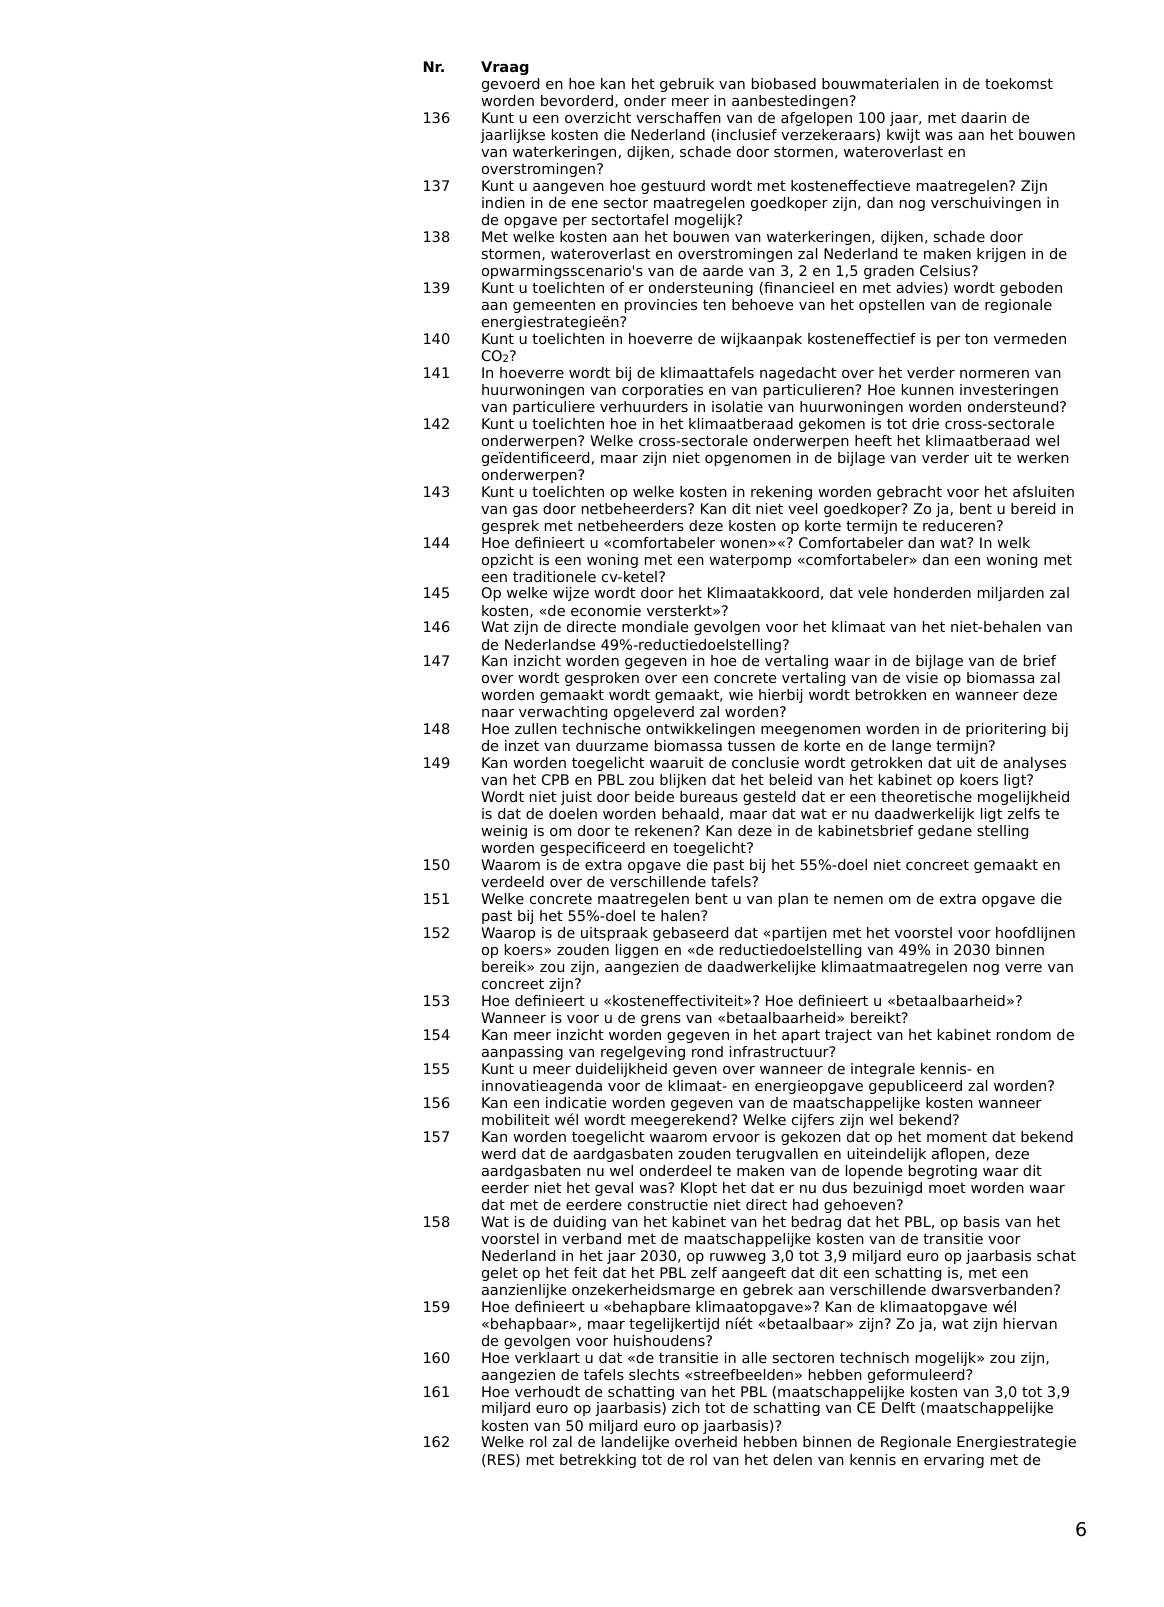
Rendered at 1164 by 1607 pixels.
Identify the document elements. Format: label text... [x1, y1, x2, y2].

table_cell Waarom is de extra opgave die past bij het 55%-doel niet concreet gemaakt en verdeeld over de verschillende tafels? [475, 857, 1087, 891]
table_cell 140 [422, 331, 475, 365]
table_cell [422, 76, 475, 110]
table_cell Waarop is de uitspraak gebaseerd dat «partijen met het voorstel voor hoofdlijnen op koers» zouden liggen en «de reductiedoelstelling van 49% in 2030 binnen bereik» zou zijn, aangezien de daadwerkelijke klimaatmaatregelen nog verre van concreet zijn? [475, 925, 1087, 993]
table_cell 154 [422, 1027, 475, 1061]
table_cell 144 [422, 535, 475, 585]
table_cell 158 [422, 1214, 475, 1298]
table_cell 162 [422, 1434, 475, 1468]
table_cell Kan een indicatie worden gegeven van de maatschappelijke kosten wanneer mobiliteit wél wordt meegerekend? Welke cijfers zijn wel bekend? [475, 1095, 1087, 1129]
table_cell 159 [422, 1299, 475, 1349]
table_cell 148 [422, 721, 475, 755]
table_cell Hoe definieert u «behapbare klimaatopgave»? Kan de klimaatopgave wél «behapbaar», maar tegelijkertijd níét «betaalbaar» zijn? Zo ja, wat zijn hiervan de gevolgen voor huishoudens? [475, 1299, 1087, 1349]
table_cell Hoe verhoudt de schatting van het PBL (maatschappelijke kosten van 3,0 tot 3,9 miljard euro op jaarbasis) zich tot de schatting van CE Delft (maatschappelijke kosten van 50 miljard euro op jaarbasis)? [475, 1384, 1087, 1434]
table_cell 147 [422, 653, 475, 721]
table_cell 161 [422, 1384, 475, 1434]
table_cell 139 [422, 280, 475, 331]
table_cell Kan worden toegelicht waaruit de conclusie wordt getrokken dat uit de analyses van het CPB en PBL zou blijken dat het beleid van het kabinet op koers ligt? Wordt niet juist door beide bureaus gesteld dat er een theoretische mogelijkheid is dat de doelen worden behaald, maar dat wat er nu daadwerkelijk ligt zelfs te weinig is om door te rekenen? Kan deze in de kabinetsbrief gedane stelling worden gespecificeerd en toegelicht? [475, 755, 1087, 857]
table_cell 136 [422, 110, 475, 178]
table_cell Op welke wijze wordt door het Klimaatakkoord, dat vele honderden miljarden zal kosten, «de economie versterkt»? [475, 585, 1087, 619]
table_cell In hoeverre wordt bij de klimaattafels nagedacht over het verder normeren van huurwoningen van corporaties en van particulieren? Hoe kunnen investeringen van particuliere verhuurders in isolatie van huurwoningen worden ondersteund? [475, 365, 1087, 416]
table_cell Welke rol zal de landelijke overheid hebben binnen de Regionale Energiestrategie (RES) met betrekking tot de rol van het delen van kennis en ervaring met de [475, 1434, 1087, 1468]
table_cell 142 [422, 416, 475, 483]
table_cell 138 [422, 229, 475, 280]
table_cell 160 [422, 1350, 475, 1383]
table_cell 137 [422, 178, 475, 229]
table_cell Hoe definieert u «comfortabeler wonen»«? Comfortabeler dan wat? In welk opzicht is een woning met een waterpomp «comfortabeler» dan een woning met een traditionele cv-ketel? [475, 535, 1087, 585]
table_cell Wat is de duiding van het kabinet van het bedrag dat het PBL, op basis van het voorstel in verband met de maatschappelijke kosten van de transitie voor Nederland in het jaar 2030, op ruwweg 3,0 tot 3,9 miljard euro op jaarbasis schat gelet op het feit dat het PBL zelf aangeeft dat dit een schatting is, met een aanzienlijke onzekerheidsmarge en gebrek aan verschillende dwarsverbanden? [475, 1214, 1087, 1298]
table_cell gevoerd en hoe kan het gebruik van biobased bouwmaterialen in de toekomst worden bevorderd, onder meer in aanbestedingen? [475, 76, 1087, 110]
table_cell Met welke kosten aan het bouwen van waterkeringen, dijken, schade door stormen, wateroverlast en overstromingen zal Nederland te maken krijgen in de opwarmingsscenario's van de aarde van 3, 2 en 1,5 graden Celsius? [475, 229, 1087, 280]
table_cell 141 [422, 365, 475, 416]
table_cell Hoe zullen technische ontwikkelingen meegenomen worden in de prioritering bij de inzet van duurzame biomassa tussen de korte en de lange termijn? [475, 721, 1087, 755]
table_cell 149 [422, 755, 475, 857]
table_cell 152 [422, 925, 475, 993]
table_cell Kunt u toelichten in hoeverre de wijkaanpak kosteneffectief is per ton vermeden CO2? [475, 331, 1087, 365]
table_header Nr. [422, 59, 475, 76]
table_cell 146 [422, 619, 475, 653]
table_cell 151 [422, 891, 475, 925]
table_cell 155 [422, 1061, 475, 1095]
table_cell 157 [422, 1129, 475, 1214]
table_cell 150 [422, 857, 475, 891]
table_cell Kan inzicht worden gegeven in hoe de vertaling waar in de bijlage van de brief over wordt gesproken over een concrete vertaling van de visie op biomassa zal worden gemaakt wordt gemaakt, wie hierbij wordt betrokken en wanneer deze naar verwachting opgeleverd zal worden? [475, 653, 1087, 721]
table_cell Hoe verklaart u dat «de transitie in alle sectoren technisch mogelijk» zou zijn, aangezien de tafels slechts «streefbeelden» hebben geformuleerd? [475, 1350, 1087, 1383]
table_cell Kunt u toelichten hoe in het klimaatberaad gekomen is tot drie cross-sectorale onderwerpen? Welke cross-sectorale onderwerpen heeft het klimaatberaad wel geïdentificeerd, maar zijn niet opgenomen in de bijlage van verder uit te werken onderwerpen? [475, 416, 1087, 483]
table_cell Kan worden toegelicht waarom ervoor is gekozen dat op het moment dat bekend werd dat de aardgasbaten zouden terugvallen en uiteindelijk aflopen, deze aardgasbaten nu wel onderdeel te maken van de lopende begroting waar dit eerder niet het geval was? Klopt het dat er nu dus bezuinigd moet worden waar dat met de eerdere constructie niet direct had gehoeven? [475, 1129, 1087, 1214]
table_cell Hoe definieert u «kosteneffectiviteit»? Hoe definieert u «betaalbaarheid»? Wanneer is voor u de grens van «betaalbaarheid» bereikt? [475, 993, 1087, 1027]
table_cell 153 [422, 993, 475, 1027]
table_cell Kunt u meer duidelijkheid geven over wanneer de integrale kennis- en innovatieagenda voor de klimaat- en energieopgave gepubliceerd zal worden? [475, 1061, 1087, 1095]
table_cell Kunt u toelichten of er ondersteuning (financieel en met advies) wordt geboden aan gemeenten en provincies ten behoeve van het opstellen van de regionale energiestrategieën? [475, 280, 1087, 331]
table_header Vraag [475, 59, 1087, 76]
table_cell Wat zijn de directe mondiale gevolgen voor het klimaat van het niet-behalen van de Nederlandse 49%-reductiedoelstelling? [475, 619, 1087, 653]
table_cell Kunt u een overzicht verschaffen van de afgelopen 100 jaar, met daarin de jaarlijkse kosten die Nederland (inclusief verzekeraars) kwijt was aan het bouwen van waterkeringen, dijken, schade door stormen, wateroverlast en overstromingen? [475, 110, 1087, 178]
table_cell Welke concrete maatregelen bent u van plan te nemen om de extra opgave die past bij het 55%-doel te halen? [475, 891, 1087, 925]
table_cell Kunt u toelichten op welke kosten in rekening worden gebracht voor het afsluiten van gas door netbeheerders? Kan dit niet veel goedkoper? Zo ja, bent u bereid in gesprek met netbeheerders deze kosten op korte termijn te reduceren? [475, 484, 1087, 534]
table_cell 145 [422, 585, 475, 619]
table_cell Kunt u aangeven hoe gestuurd wordt met kosteneffectieve maatregelen? Zijn indien in de ene sector maatregelen goedkoper zijn, dan nog verschuivingen in de opgave per sectortafel mogelijk? [475, 178, 1087, 229]
table_cell 143 [422, 484, 475, 534]
table_cell Kan meer inzicht worden gegeven in het apart traject van het kabinet rondom de aanpassing van regelgeving rond infrastructuur? [475, 1027, 1087, 1061]
table_cell 156 [422, 1095, 475, 1129]
